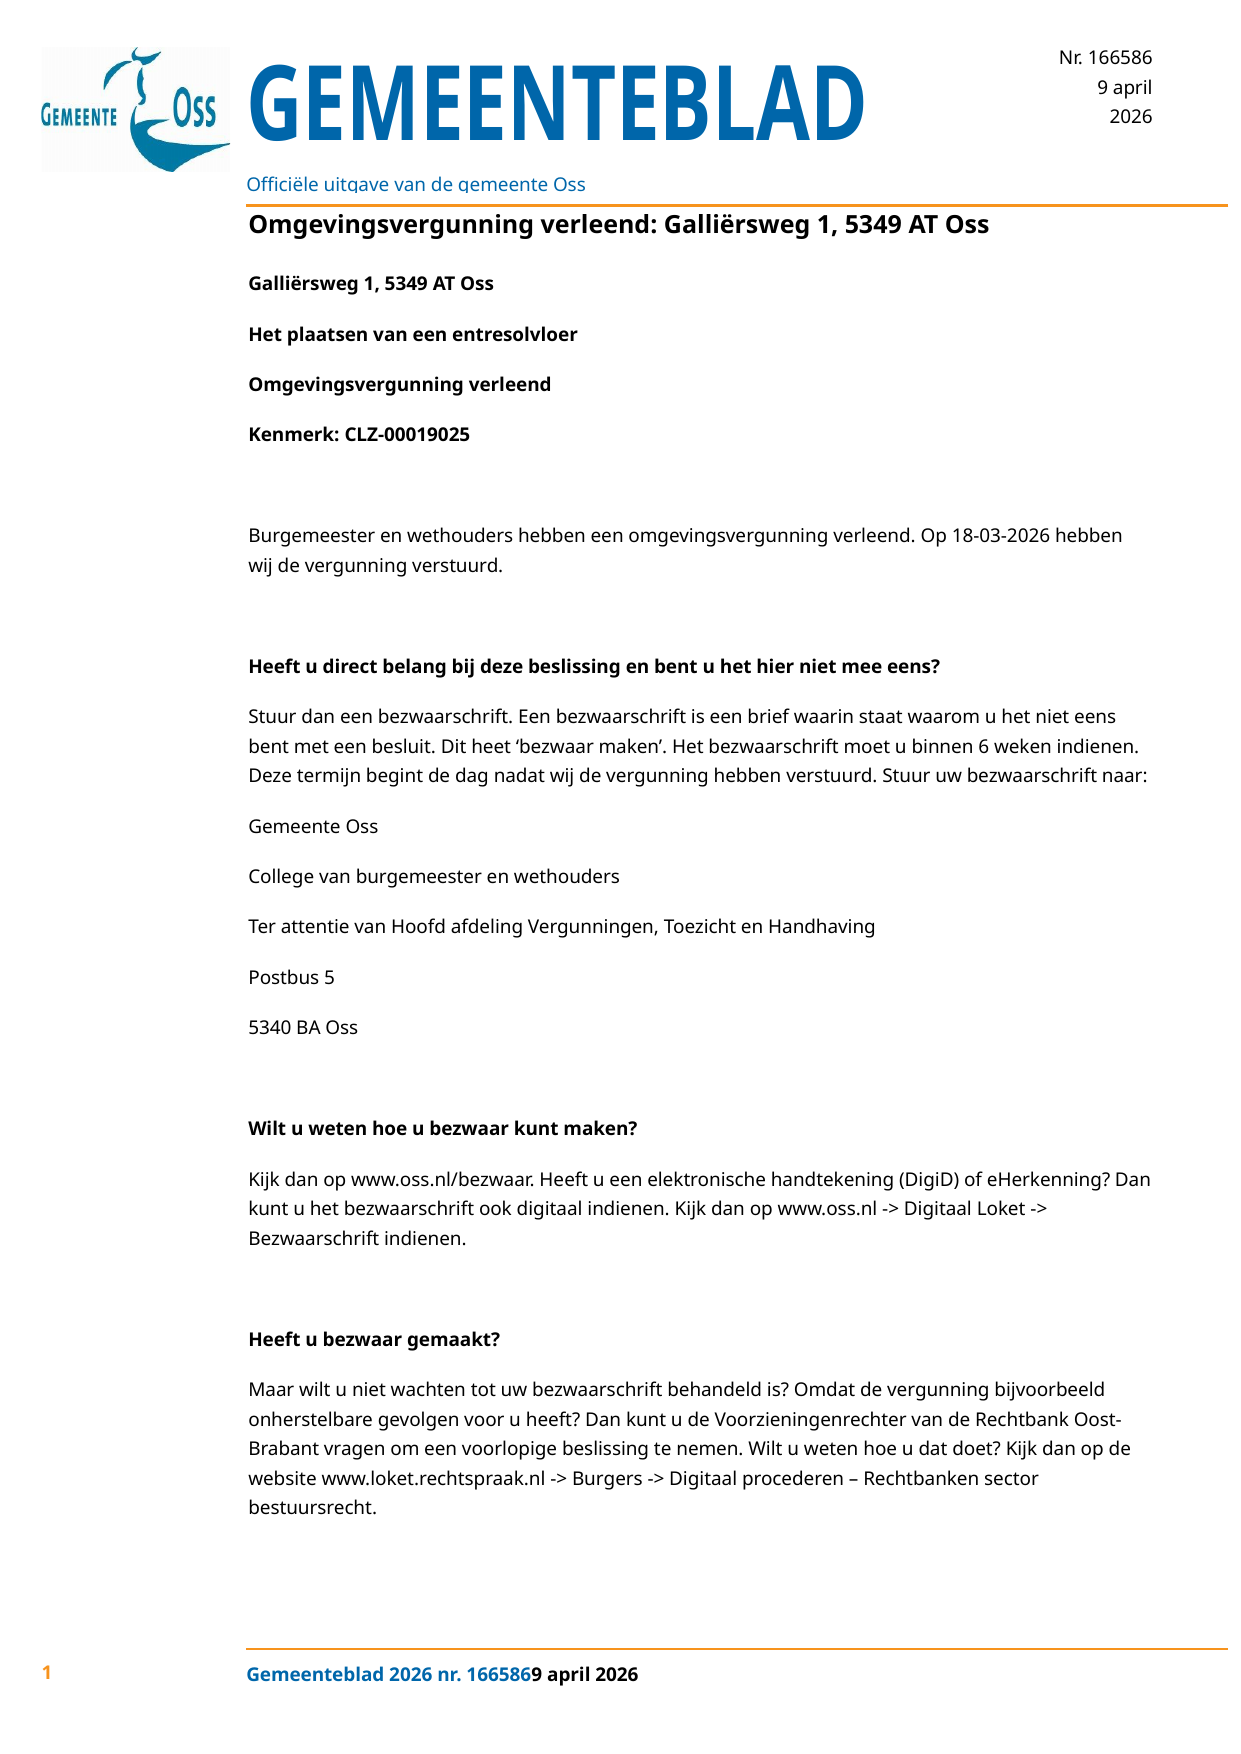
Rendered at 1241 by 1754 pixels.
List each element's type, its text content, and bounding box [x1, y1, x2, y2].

text Stuur dan een bezwaarschrift. Een bezwaarschrift is een brief waarin staat waarom u het niet eens bent met een besluit. Dit heet ‘bezwaar maken’. Het bezwaarschrift moet u binnen 6 weken indienen. Deze termijn begint de dag nadat wij de vergunning hebben verstuurd. Stuur uw bezwaarschrift naar: [248, 703, 1152, 788]
text Omgevingsvergunning verleend [248, 371, 1152, 397]
text 5340 BA Oss [248, 1014, 1152, 1040]
text Kenmerk: CLZ-00019025 [248, 422, 1152, 447]
text Heeft u direct belang bij deze beslissing en bent u het hier niet mee eens? [248, 653, 1152, 678]
text Maar wilt u niet wachten tot uw bezwaarschrift behandeld is? Omdat de vergunning bijvoorbeeld onherstelbare gevolgen voor u heeft? Dan kunt u de Voorzieningenrechter van de Rechtbank Oost-Brabant vragen om een voorlopige beslissing te nemen. Wilt u weten hoe u dat doet? Kijk dan op de website www.loket.rechtspraak.nl -> Burgers -> Digitaal procederen – Rechtbanken sector bestuursrecht. [248, 1376, 1152, 1520]
text Omgevingsvergunning verleend: Galliërsweg 1, 5349 AT Oss [248, 207, 1152, 241]
text Postbus 5 [248, 964, 1152, 990]
picture [41, 47, 231, 172]
text Gemeente Oss [248, 813, 1152, 838]
text Kijk dan op www.oss.nl/bezwaar. Heeft u een elektronische handtekening (DigiD) of eHerkenning? Dan kunt u het bezwaarschrift ook digitaal indienen. Kijk dan op www.oss.nl -> Digitaal Loket -> Bezwaarschrift indienen. [248, 1166, 1152, 1251]
text Ter attentie van Hoofd afdeling Vergunningen, Toezicht en Handhaving [248, 914, 1152, 939]
text Galliërsweg 1, 5349 AT Oss [248, 270, 1152, 296]
text Het plaatsen van een entresolvloer [248, 321, 1152, 346]
text Wilt u weten hoe u bezwaar kunt maken? [248, 1115, 1152, 1141]
text College van burgemeester en wethouders [248, 863, 1152, 889]
text Burgemeester en wethouders hebben een omgevingsvergunning verleend. Op 18-03-2026 hebben wij de vergunning verstuurd. [248, 522, 1152, 578]
text Heeft u bezwaar gemaakt? [248, 1326, 1152, 1351]
